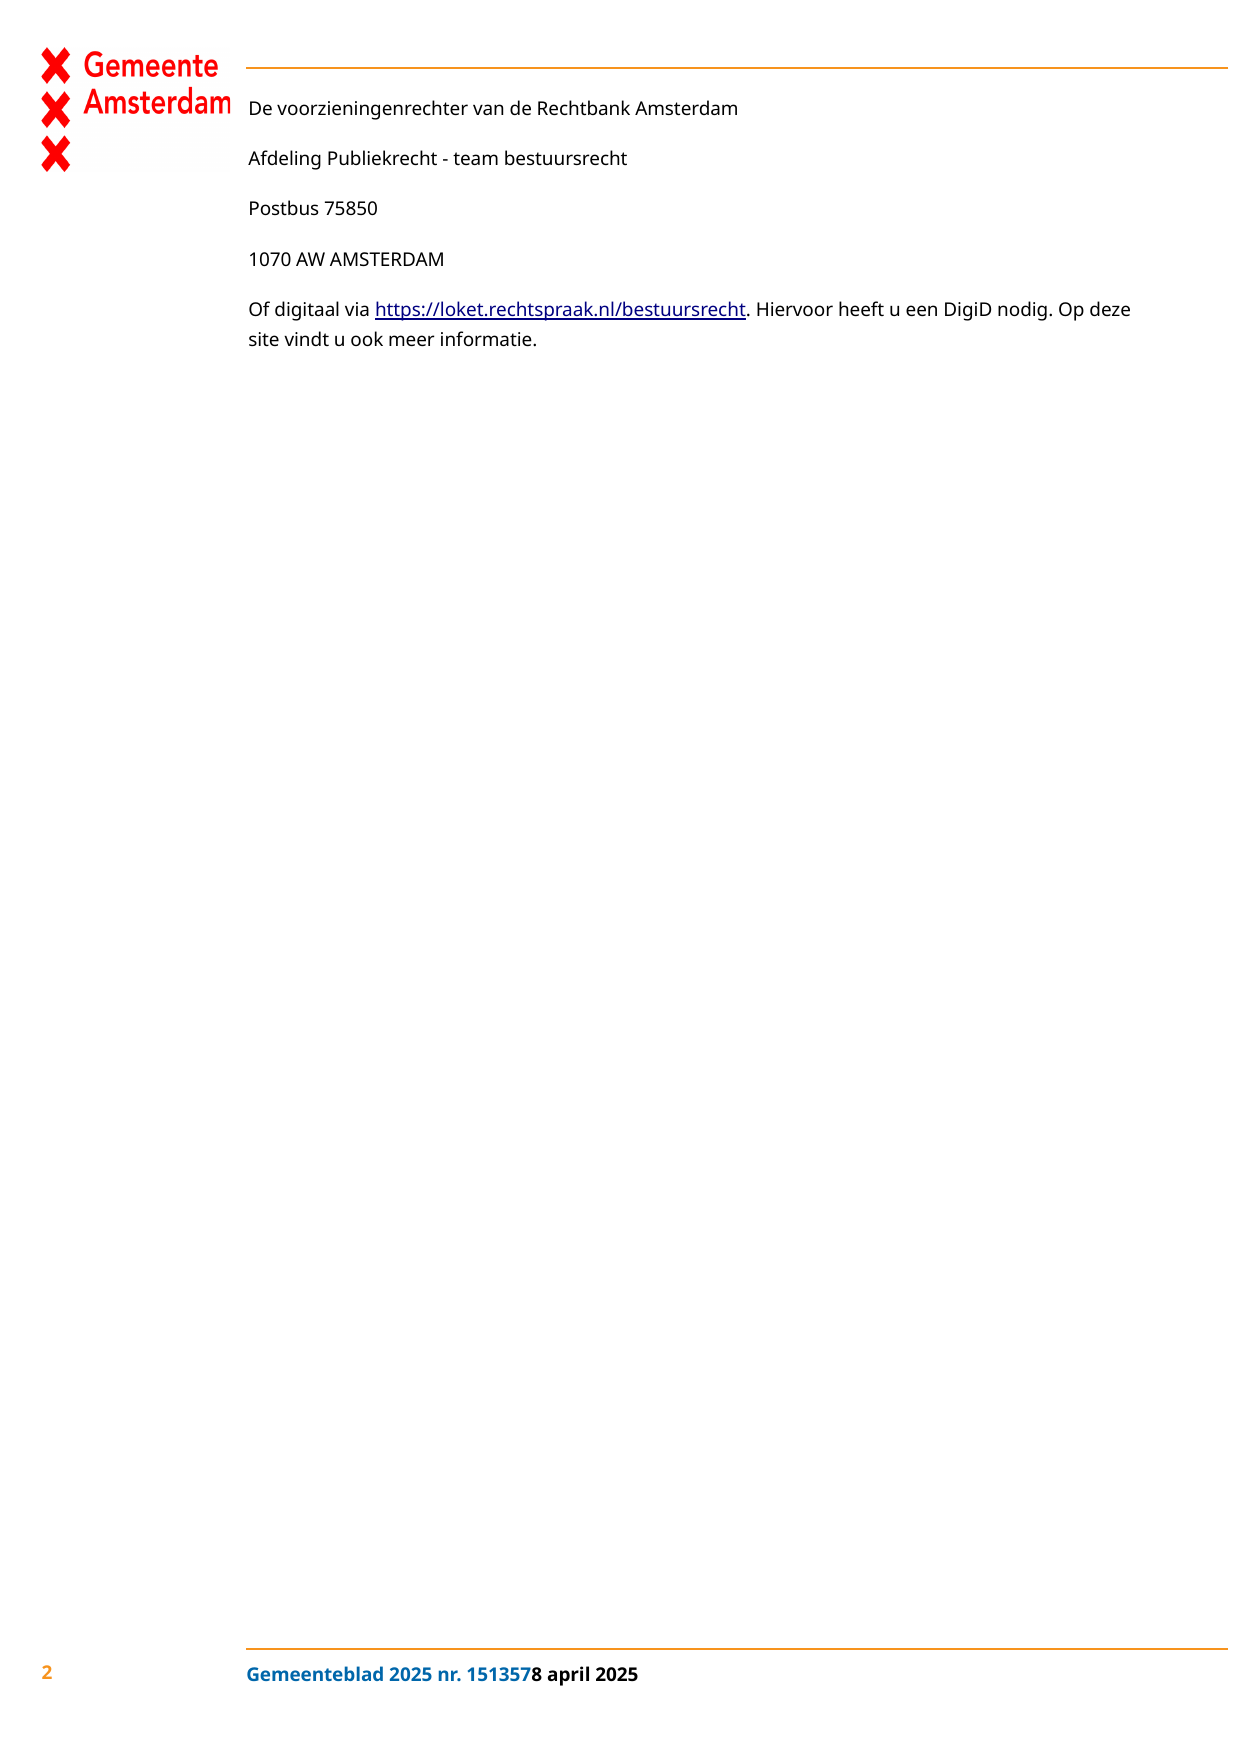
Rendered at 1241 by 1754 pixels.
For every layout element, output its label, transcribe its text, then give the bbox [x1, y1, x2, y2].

text De voorzieningenrechter van de Rechtbank Amsterdam [248, 95, 1152, 121]
picture [41, 47, 231, 172]
text 1070 AW AMSTERDAM [248, 246, 1152, 272]
text Postbus 75850 [248, 196, 1152, 221]
text Afdeling Publiekrecht - team bestuursrecht [248, 145, 1152, 171]
text Of digitaal via https://loket.rechtspraak.nl/bestuursrecht. Hiervoor heeft u een DigiD nodig. Op deze site vindt u ook meer informatie. [248, 296, 1152, 352]
